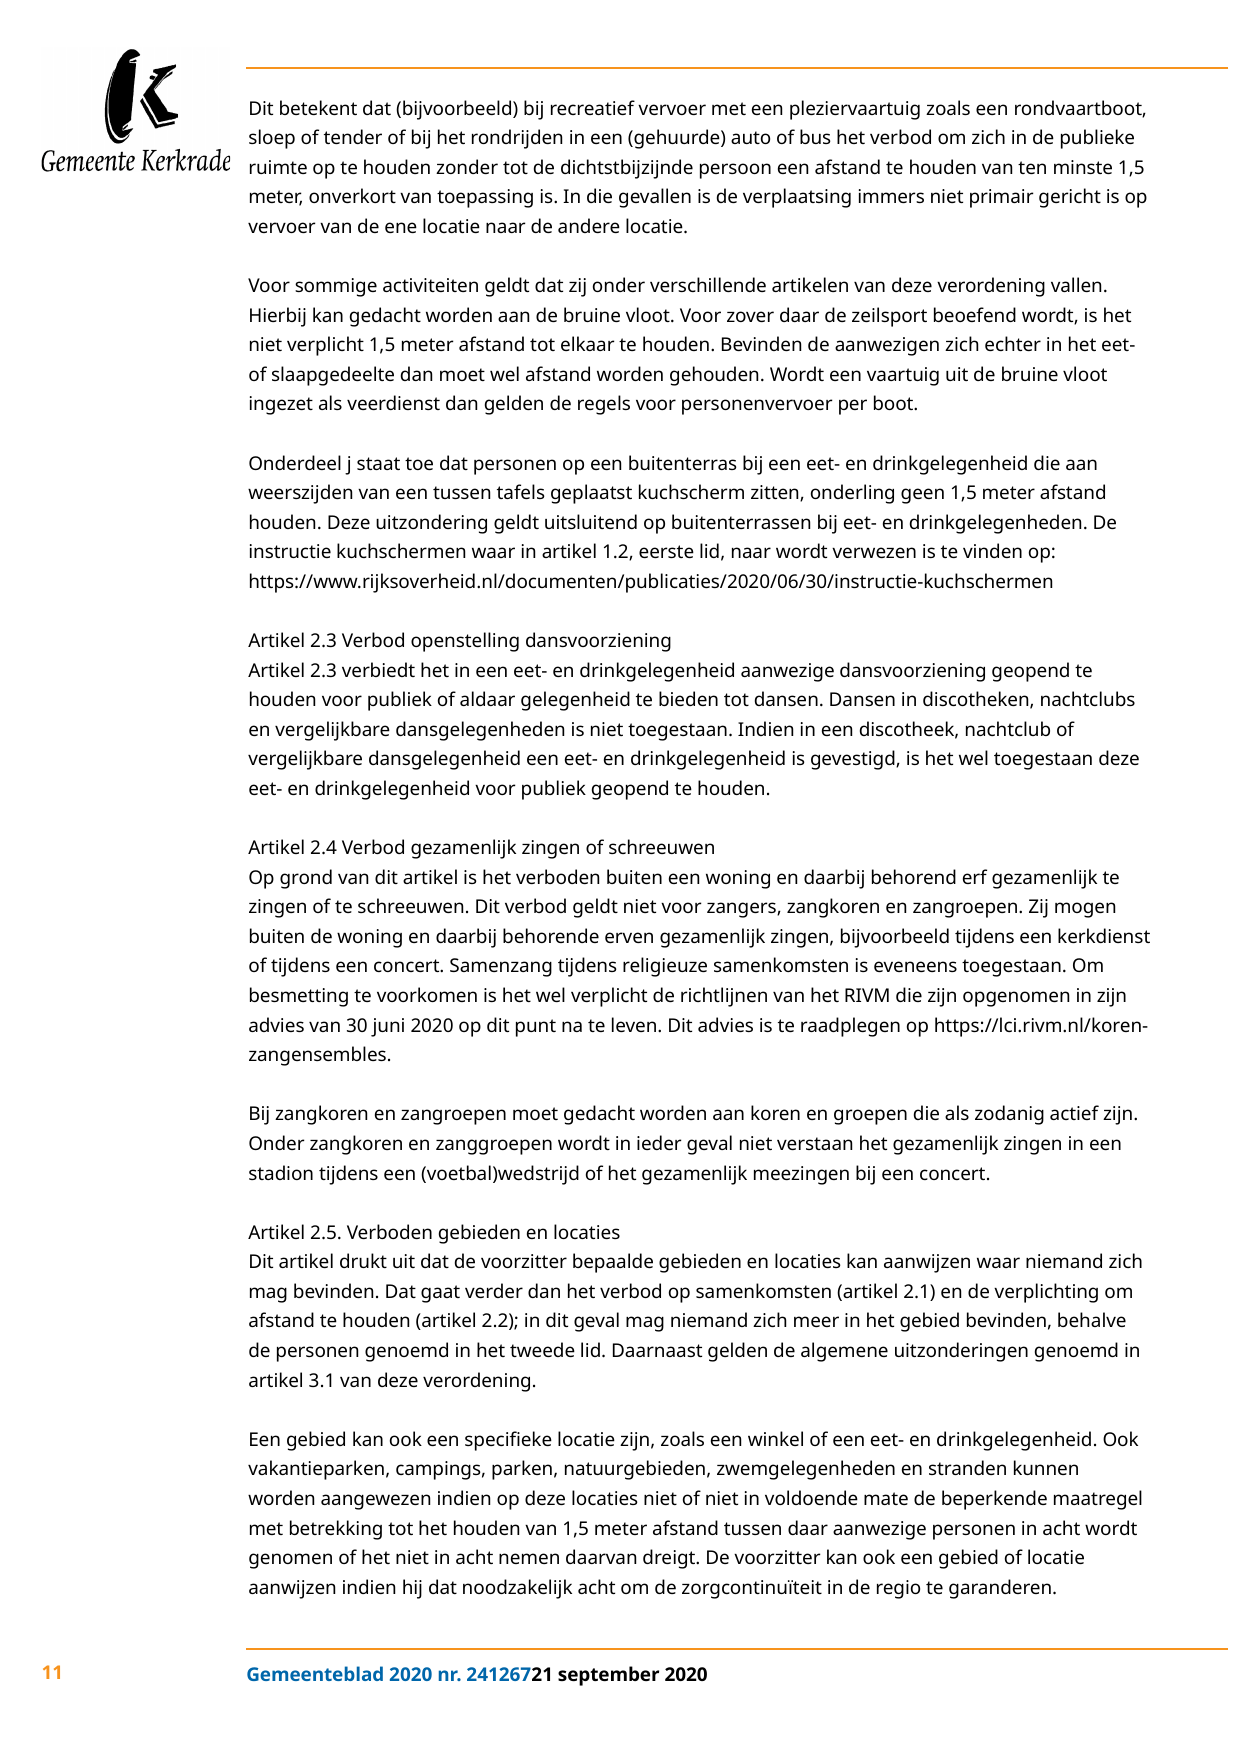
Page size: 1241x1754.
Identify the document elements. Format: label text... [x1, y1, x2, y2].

text Op grond van dit artikel is het verboden buiten een woning en daarbij behorend erf gezamenlijk te zingen of te schreeuwen. Dit verbod geldt niet voor zangers, zangkoren en zangroepen. Zij mogen buiten de woning en daarbij behorende erven gezamenlijk zingen, bijvoorbeeld tijdens een kerkdienst of tijdens een concert. Samenzang tijdens religieuze samenkomsten is eveneens toegestaan. Om besmetting te voorkomen is het wel verplicht de richtlijnen van het RIVM die zijn opgenomen in zijn advies van 30 juni 2020 op dit punt na te leven. Dit advies is te raadplegen op https://lci.rivm.nl/koren-zangensembles. [248, 864, 1152, 1067]
text Onderdeel j staat toe dat personen op een buitenterras bij een eet- en drinkgelegenheid die aan weerszijden van een tussen tafels geplaatst kuchscherm zitten, onderling geen 1,5 meter afstand houden. Deze uitzondering geldt uitsluitend op buitenterrassen bij eet- en drinkgelegenheden. De instructie kuchschermen waar in artikel 1.2, eerste lid, naar wordt verwezen is te vinden op: https://www.rijksoverheid.nl/documenten/publicaties/2020/06/30/instructie-kuchschermen [248, 450, 1152, 594]
picture [41, 47, 231, 172]
text Een gebied kan ook een specifieke locatie zijn, zoals een winkel of een eet- en drinkgelegenheid. Ook vakantieparken, campings, parken, natuurgebieden, zwemgelegenheden en stranden kunnen worden aangewezen indien op deze locaties niet of niet in voldoende mate de beperkende maatregel met betrekking tot het houden van 1,5 meter afstand tussen daar aanwezige personen in acht wordt genomen of het niet in acht nemen daarvan dreigt. De voorzitter kan ook een gebied of locatie aanwijzen indien hij dat noodzakelijk acht om de zorgcontinuïteit in de regio te garanderen. [248, 1426, 1152, 1600]
text Artikel 2.4 Verbod gezamenlijk zingen of schreeuwen [248, 834, 1152, 860]
text Dit artikel drukt uit dat de voorzitter bepaalde gebieden en locaties kan aanwijzen waar niemand zich mag bevinden. Dat gaat verder dan het verbod op samenkomsten (artikel 2.1) en de verplichting om afstand te houden (artikel 2.2); in dit geval mag niemand zich meer in het gebied bevinden, behalve de personen genoemd in het tweede lid. Daarnaast gelden de algemene uitzonderingen genoemd in artikel 3.1 van deze verordening. [248, 1248, 1152, 1393]
text Voor sommige activiteiten geldt dat zij onder verschillende artikelen van deze verordening vallen. Hierbij kan gedacht worden aan de bruine vloot. Voor zover daar de zeilsport beoefend wordt, is het niet verplicht 1,5 meter afstand tot elkaar te houden. Bevinden de aanwezigen zich echter in het eet- of slaapgedeelte dan moet wel afstand worden gehouden. Wordt een vaartuig uit de bruine vloot ingezet als veerdienst dan gelden de regels voor personenvervoer per boot. [248, 272, 1152, 416]
text Artikel 2.3 Verbod openstelling dansvoorziening [248, 627, 1152, 653]
text Artikel 2.3 verbiedt het in een eet- en drinkgelegenheid aanwezige dansvoorziening geopend te houden voor publiek of aldaar gelegenheid te bieden tot dansen. Dansen in discotheken, nachtclubs en vergelijkbare dansgelegenheden is niet toegestaan. Indien in een discotheek, nachtclub of vergelijkbare dansgelegenheid een eet- en drinkgelegenheid is gevestigd, is het wel toegestaan deze eet- en drinkgelegenheid voor publiek geopend te houden. [248, 657, 1152, 801]
text Artikel 2.5. Verboden gebieden en locaties [248, 1219, 1152, 1245]
text Bij zangkoren en zangroepen moet gedacht worden aan koren en groepen die als zodanig actief zijn. Onder zangkoren en zanggroepen wordt in ieder geval niet verstaan het gezamenlijk zingen in een stadion tijdens een (voetbal)wedstrijd of het gezamenlijk meezingen bij een concert. [248, 1101, 1152, 1186]
text Dit betekent dat (bijvoorbeeld) bij recreatief vervoer met een pleziervaartuig zoals een rondvaartboot, sloep of tender of bij het rondrijden in een (gehuurde) auto of bus het verbod om zich in de publieke ruimte op te houden zonder tot de dichtstbijzijnde persoon een afstand te houden van ten minste 1,5 meter, onverkort van toepassing is. In die gevallen is de verplaatsing immers niet primair gericht is op vervoer van de ene locatie naar de andere locatie. [248, 95, 1152, 239]
